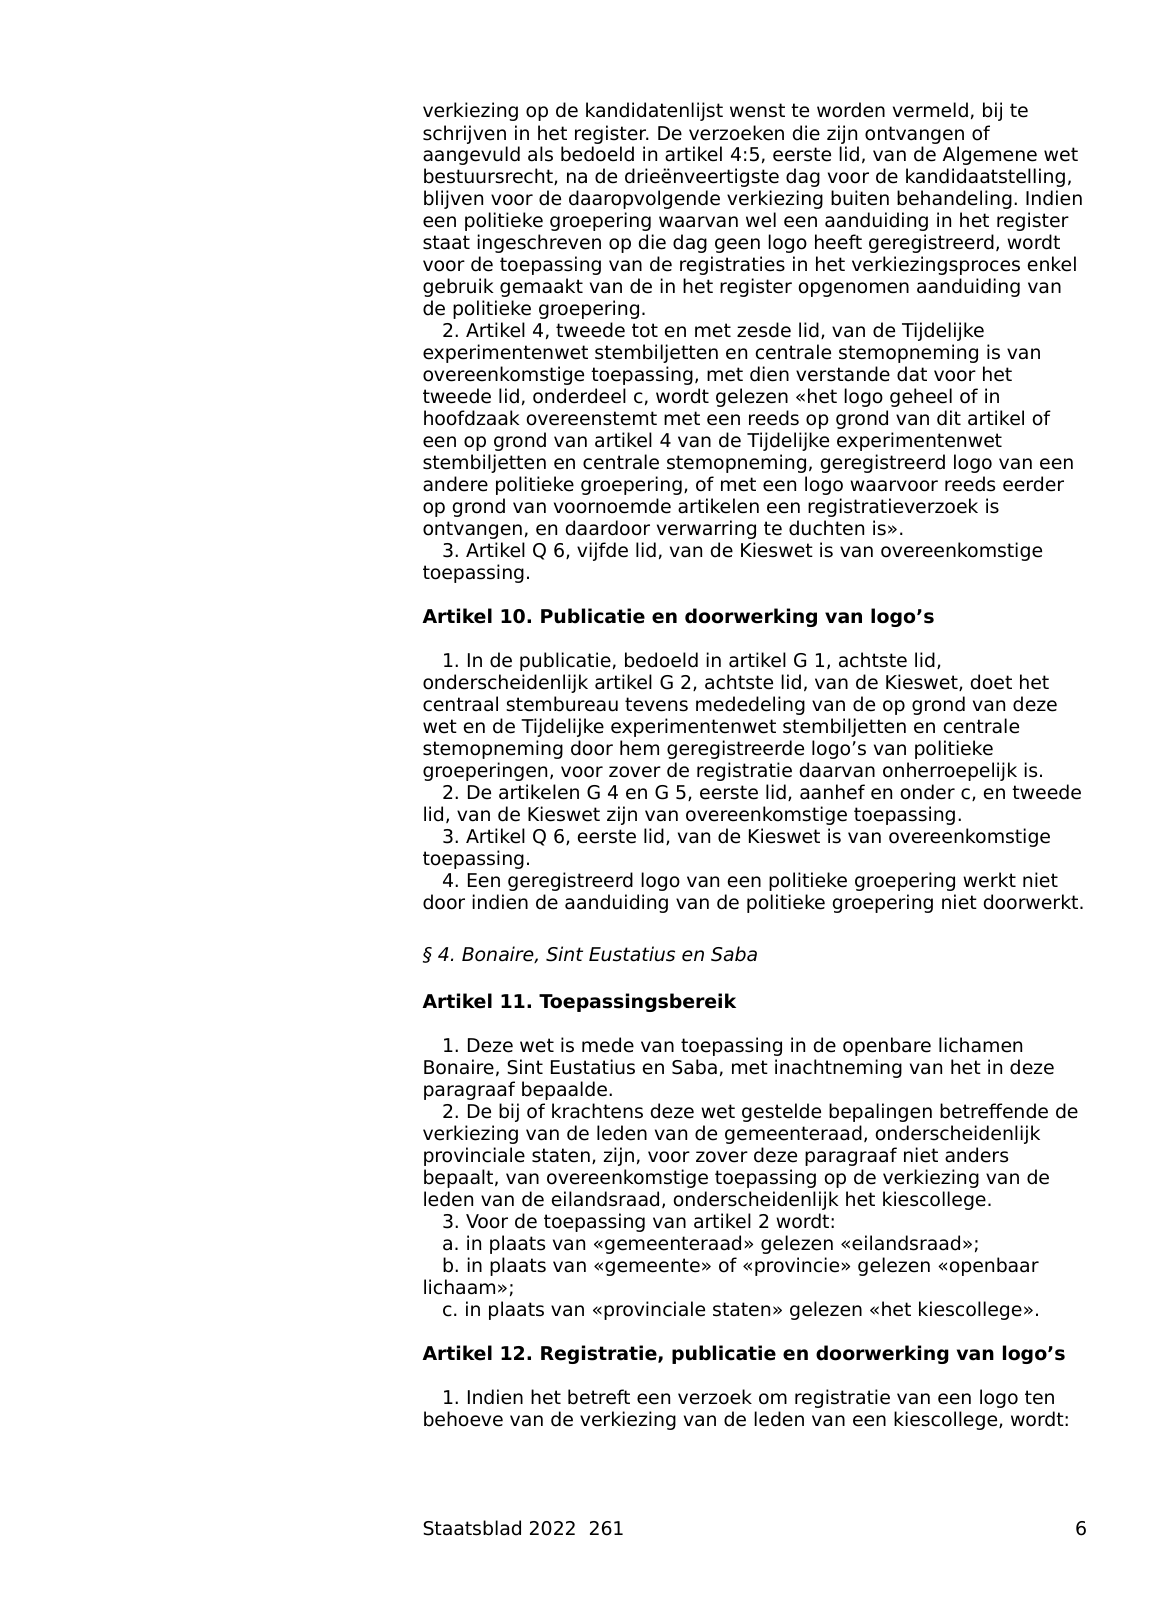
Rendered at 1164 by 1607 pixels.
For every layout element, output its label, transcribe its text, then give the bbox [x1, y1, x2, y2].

text 3. Artikel Q 6, eerste lid, van de Kieswet is van overeenkomstige toepassing. [422, 826, 1087, 870]
subtitle § 4. Bonaire, Sint Eustatius en Saba [422, 944, 1087, 966]
text 3. Voor de toepassing van artikel 2 wordt: [422, 1211, 1087, 1233]
text c. in plaats van «provinciale staten» gelezen «het kiescollege». [422, 1299, 1087, 1321]
text b. in plaats van «gemeente» of «provincie» gelezen «openbaar lichaam»; [422, 1255, 1087, 1299]
text 2. Artikel 4, tweede tot en met zesde lid, van de Tijdelijke experimentenwet stembiljetten en centrale stemopneming is van overeenkomstige toepassing, met dien verstande dat voor het tweede lid, onderdeel c, wordt gelezen «het logo geheel of in hoofdzaak overeenstemt met een reeds op grond van dit artikel of een op grond van artikel 4 van de Tijdelijke experimentenwet stembiljetten en centrale stemopneming, geregistreerd logo van een andere politieke groepering, of met een logo waarvoor reeds eerder op grond van voornoemde artikelen een registratieverzoek is ontvangen, en daardoor verwarring te duchten is». [422, 320, 1087, 540]
text 4. Een geregistreerd logo van een politieke groepering werkt niet door indien de aanduiding van de politieke groepering niet doorwerkt. [422, 870, 1087, 914]
subtitle Artikel 12. Registratie, publicatie en doorwerking van logo’s [422, 1343, 1087, 1365]
subtitle Artikel 10. Publicatie en doorwerking van logo’s [422, 606, 1087, 628]
text 1. Indien het betreft een verzoek om registratie van een logo ten behoeve van de verkiezing van de leden van een kiescollege, wordt: [422, 1387, 1087, 1431]
text 2. De bij of krachtens deze wet gestelde bepalingen betreffende de verkiezing van de leden van de gemeenteraad, onderscheidenlijk provinciale staten, zijn, voor zover deze paragraaf niet anders bepaalt, van overeenkomstige toepassing op de verkiezing van de leden van de eilandsraad, onderscheidenlijk het kiescollege. [422, 1101, 1087, 1211]
text 2. De artikelen G 4 en G 5, eerste lid, aanhef en onder c, en tweede lid, van de Kieswet zijn van overeenkomstige toepassing. [422, 782, 1087, 826]
text 3. Artikel Q 6, vijfde lid, van de Kieswet is van overeenkomstige toepassing. [422, 540, 1087, 584]
text a. in plaats van «gemeenteraad» gelezen «eilandsraad»; [422, 1233, 1087, 1255]
text 1. In de publicatie, bedoeld in artikel G 1, achtste lid, onderscheidenlijk artikel G 2, achtste lid, van de Kieswet, doet het centraal stembureau tevens mededeling van de op grond van deze wet en de Tijdelijke experimentenwet stembiljetten en centrale stemopneming door hem geregistreerde logo’s van politieke groeperingen, voor zover de registratie daarvan onherroepelijk is. [422, 650, 1087, 782]
text 1. Deze wet is mede van toepassing in de openbare lichamen Bonaire, Sint Eustatius en Saba, met inachtneming van het in deze paragraaf bepaalde. [422, 1035, 1087, 1101]
subtitle Artikel 11. Toepassingsbereik [422, 991, 1087, 1013]
text verkiezing op de kandidatenlijst wenst te worden vermeld, bij te schrijven in het register. De verzoeken die zijn ontvangen of aangevuld als bedoeld in artikel 4:5, eerste lid, van de Algemene wet bestuursrecht, na de drieënveertigste dag voor de kandidaatstelling, blijven voor de daaropvolgende verkiezing buiten behandeling. Indien een politieke groepering waarvan wel een aanduiding in het register staat ingeschreven op die dag geen logo heeft geregistreerd, wordt voor de toepassing van de registraties in het verkiezingsproces enkel gebruik gemaakt van de in het register opgenomen aanduiding van de politieke groepering. [422, 100, 1087, 320]
